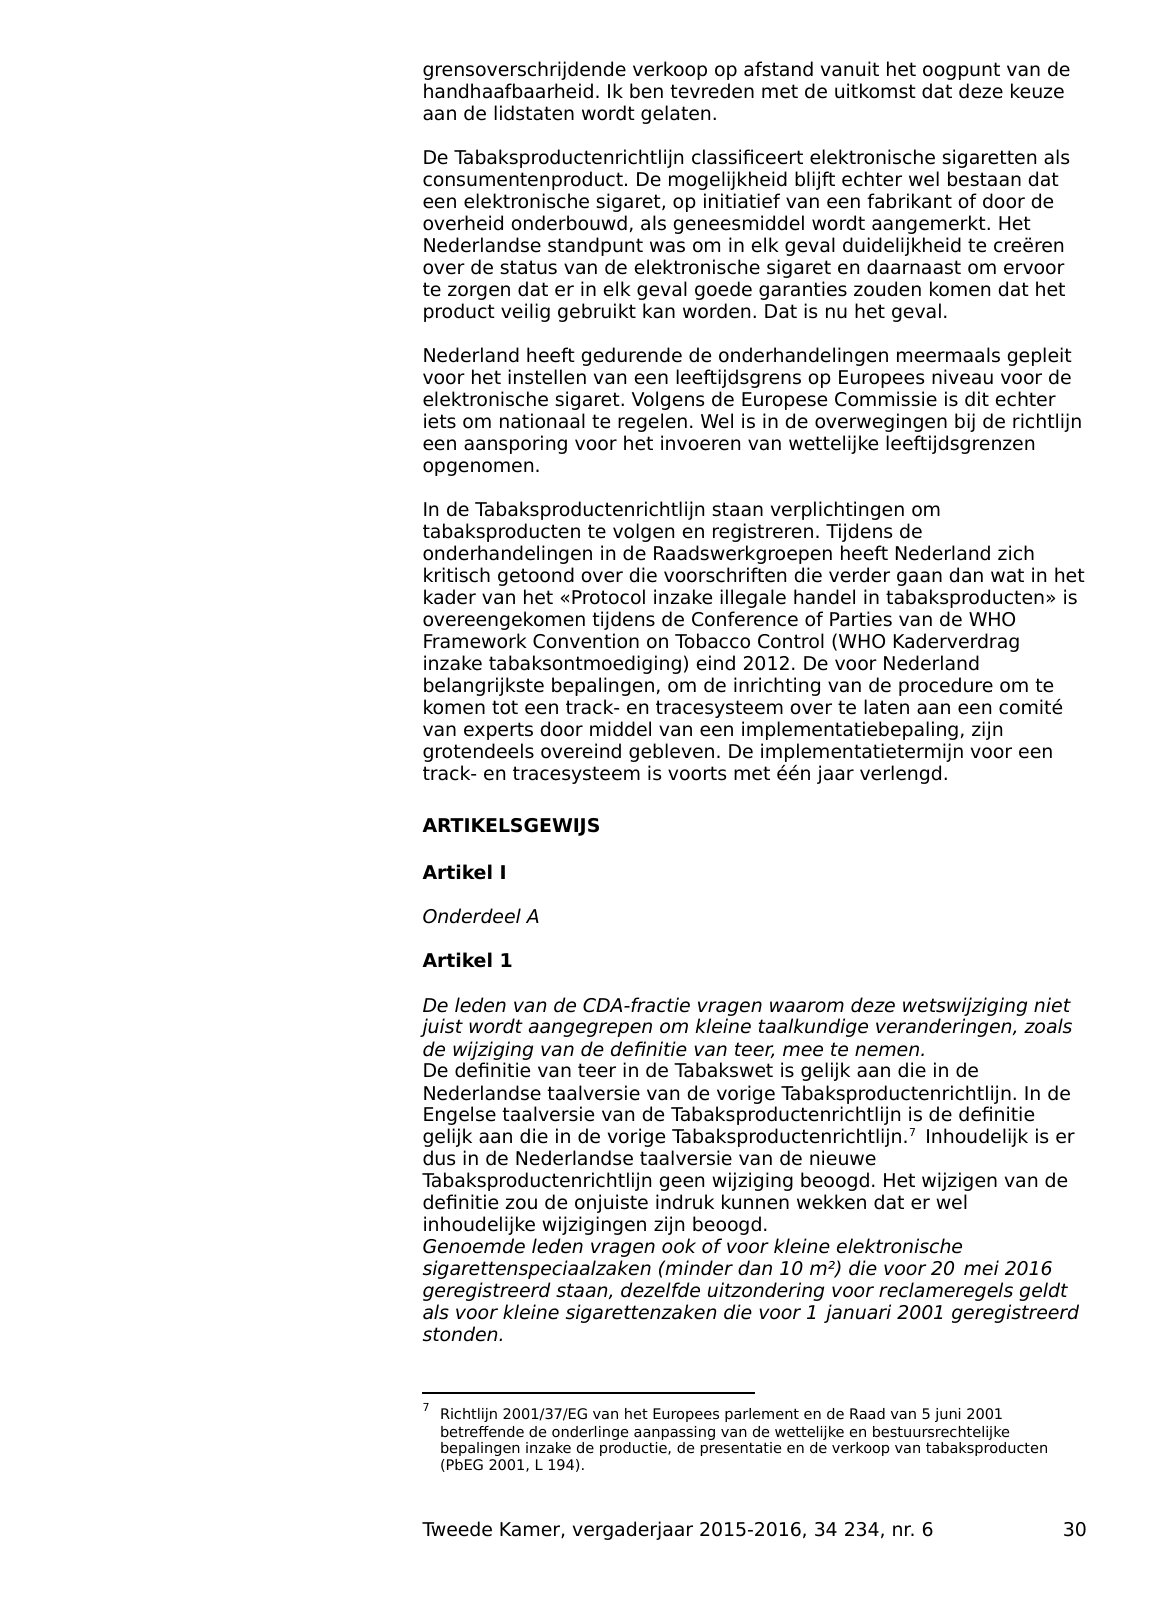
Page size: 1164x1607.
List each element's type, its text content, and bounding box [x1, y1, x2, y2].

subtitle Artikel 1 [422, 950, 1087, 972]
text Richtlijn 2001/37/EG van het Europees parlement en de Raad van 5 juni 2001 betreffende de onderlinge aanpassing van de wettelijke en bestuursrechtelijke bepalingen inzake de productie, de presentatie en de verkoop van tabaksproducten (PbEG 2001, L 194). [422, 1402, 1087, 1474]
text Nederland heeft gedurende de onderhandelingen meermaals gepleit voor het instellen van een leeftijdsgrens op Europees niveau voor de elektronische sigaret. Volgens de Europese Commissie is dit echter iets om nationaal te regelen. Wel is in de overwegingen bij de richtlijn een aansporing voor het invoeren van wettelijke leeftijdsgrenzen opgenomen. [422, 345, 1087, 477]
text In de Tabaksproductenrichtlijn staan verplichtingen om tabaksproducten te volgen en registreren. Tijdens de onderhandelingen in de Raadswerkgroepen heeft Nederland zich kritisch getoond over die voorschriften die verder gaan dan wat in het kader van het «Protocol inzake illegale handel in tabaksproducten» is overeengekomen tijdens de Conference of Parties van de WHO Framework Convention on Tobacco Control (WHO Kaderverdrag inzake tabaksontmoediging) eind 2012. De voor Nederland belangrijkste bepalingen, om de inrichting van de procedure om te komen tot een track- en tracesysteem over te laten aan een comité van experts door middel van een implementatiebepaling, zijn grotendeels overeind gebleven. De implementatietermijn voor een track- en tracesysteem is voorts met één jaar verlengd. [422, 499, 1087, 785]
subtitle Onderdeel A [422, 906, 1087, 928]
text grensoverschrijdende verkoop op afstand vanuit het oogpunt van de handhaafbaarheid. Ik ben tevreden met de uitkomst dat deze keuze aan de lidstaten wordt gelaten. [422, 59, 1087, 125]
subtitle Artikel I [422, 862, 1087, 884]
text Genoemde leden vragen ook of voor kleine elektronische sigarettenspeciaalzaken (minder dan 10 m²) die voor 20 mei 2016 geregistreerd staan, dezelfde uitzondering voor reclameregels geldt als voor kleine sigarettenzaken die voor 1 januari 2001 geregistreerd stonden. [422, 1236, 1087, 1346]
text De Tabaksproductenrichtlijn classificeert elektronische sigaretten als consumentenproduct. De mogelijkheid blijft echter wel bestaan dat een elektronische sigaret, op initiatief van een fabrikant of door de overheid onderbouwd, als geneesmiddel wordt aangemerkt. Het Nederlandse standpunt was om in elk geval duidelijkheid te creëren over de status van de elektronische sigaret en daarnaast om ervoor te zorgen dat er in elk geval goede garanties zouden komen dat het product veilig gebruikt kan worden. Dat is nu het geval. [422, 147, 1087, 323]
text De leden van de CDA-fractie vragen waarom deze wetswijziging niet juist wordt aangegrepen om kleine taalkundige veranderingen, zoals de wijziging van de definitie van teer, mee te nemen. [422, 994, 1087, 1060]
text De definitie van teer in de Tabakswet is gelijk aan die in de Nederlandse taalversie van de vorige Tabaksproductenrichtlijn. In de Engelse taalversie van de Tabaksproductenrichtlijn is de definitie gelijk aan die in de vorige Tabaksproductenrichtlijn. Inhoudelijk is er dus in de Nederlandse taalversie van de nieuwe Tabaksproductenrichtlijn geen wijziging beoogd. Het wijzigen van de definitie zou de onjuiste indruk kunnen wekken dat er wel inhoudelijke wijzigingen zijn beoogd. [422, 1060, 1087, 1236]
subtitle ARTIKELSGEWIJS [422, 815, 1087, 837]
